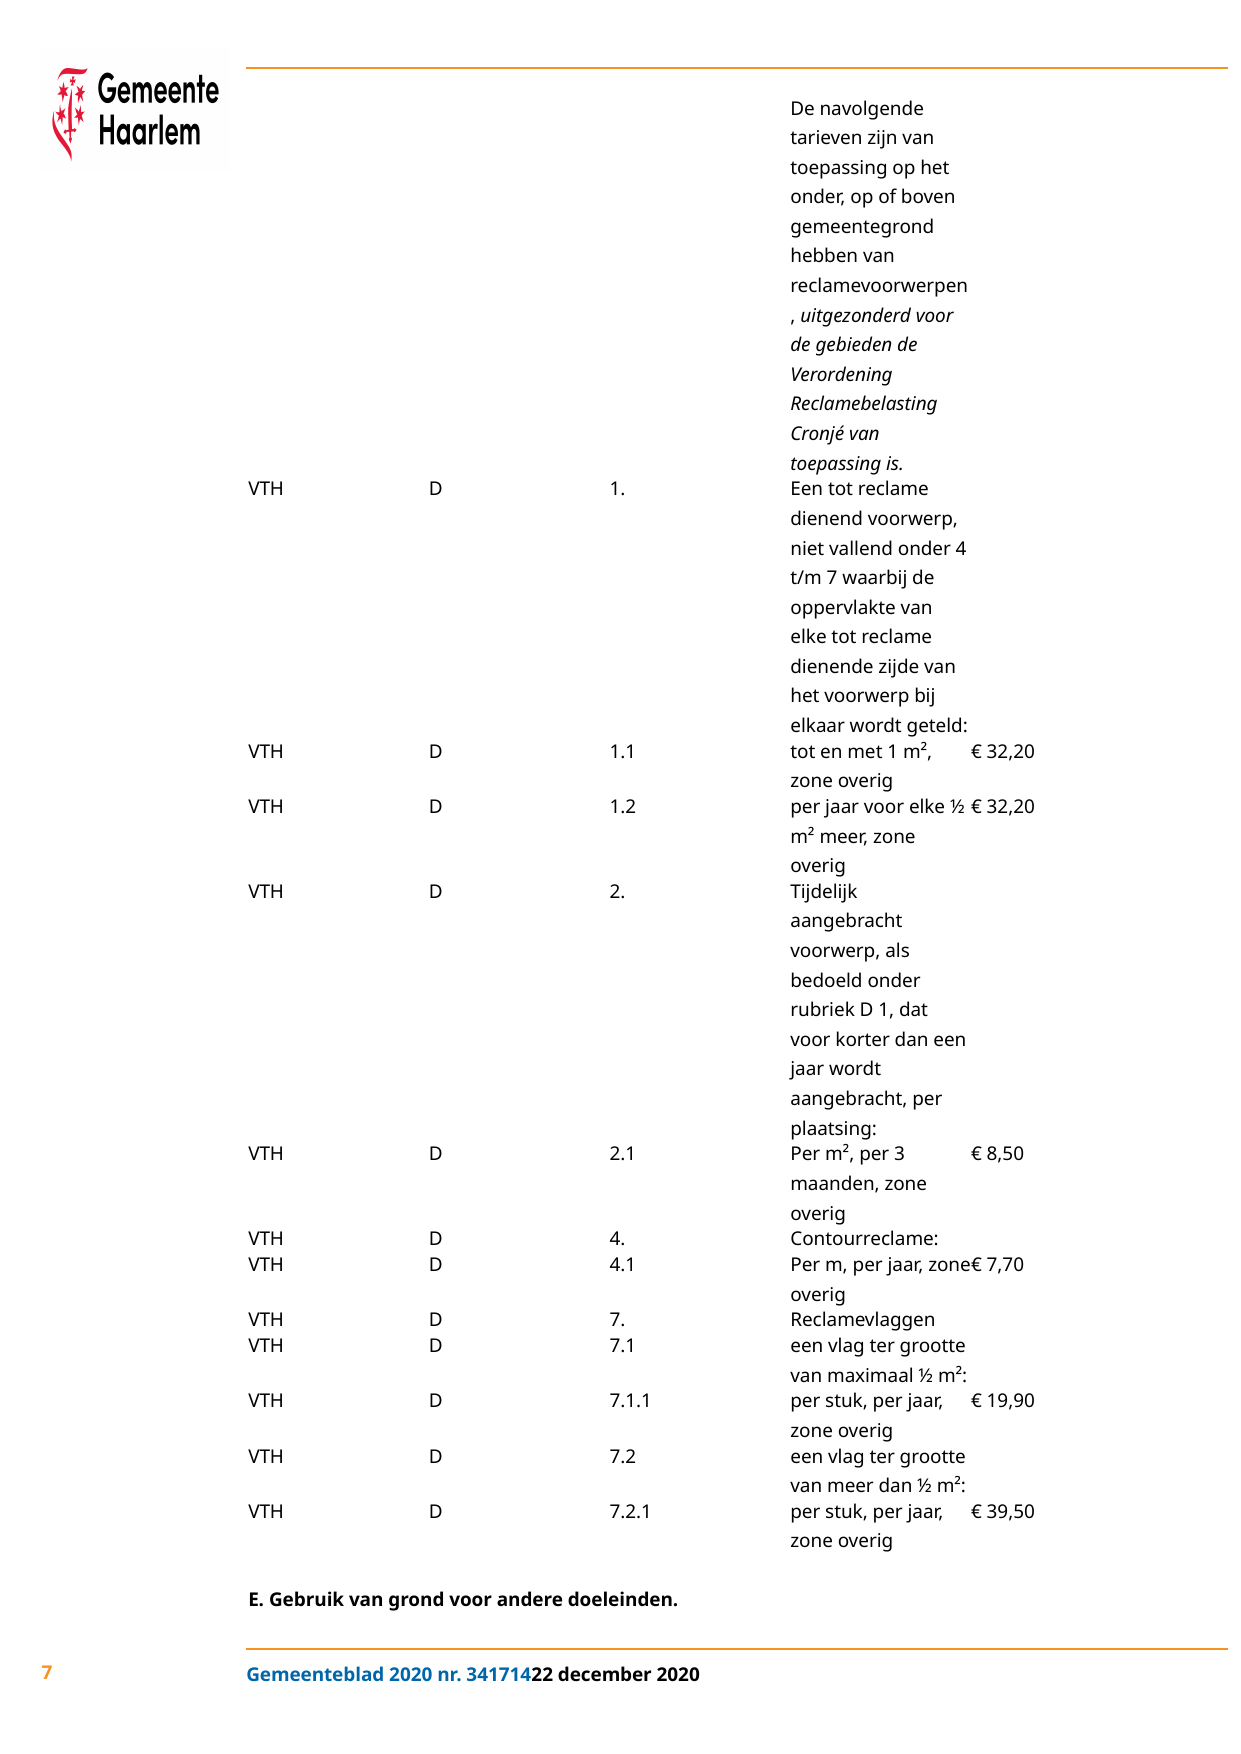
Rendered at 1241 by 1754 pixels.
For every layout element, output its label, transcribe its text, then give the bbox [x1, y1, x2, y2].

text E. Gebruik van grond voor andere doeleinden. [248, 1586, 1152, 1612]
picture [41, 47, 231, 172]
table_cell per stuk, per jaar, zone overig [790, 1498, 971, 1553]
table_cell [971, 1332, 1152, 1387]
table_cell D [429, 1498, 609, 1553]
table_header [609, 95, 790, 476]
table_cell € 8,50 [971, 1141, 1152, 1225]
table_cell 4.1 [609, 1251, 790, 1306]
table_cell € 39,50 [971, 1498, 1152, 1553]
table_cell [971, 476, 1152, 738]
table_cell € 7,70 [971, 1251, 1152, 1306]
table_cell D [429, 476, 609, 738]
table_cell 2.1 [609, 1141, 790, 1225]
table_cell D [429, 1141, 609, 1225]
table_cell D [429, 1225, 609, 1251]
table_cell VTH [248, 1332, 429, 1387]
table_cell D [429, 1443, 609, 1498]
table_cell 1.1 [609, 738, 790, 793]
table_cell VTH [248, 476, 429, 738]
table_cell tot en met 1 m², zone overig [790, 738, 971, 793]
table_cell 7.1.1 [609, 1388, 790, 1443]
table_cell Per m², per 3 maanden, zone overig [790, 1141, 971, 1225]
table_cell 7.2.1 [609, 1498, 790, 1553]
table_cell 7.1 [609, 1332, 790, 1387]
table_cell een vlag ter grootte van meer dan ½ m²: [790, 1443, 971, 1498]
table_cell VTH [248, 1141, 429, 1225]
table_cell € 32,20 [971, 793, 1152, 878]
table_header De navolgende tarieven zijn van toepassing op het onder, op of boven gemeentegrond hebben van reclamevoorwerpen, uitgezonderd voor de gebieden de Verordening Reclamebelasting Cronjé van toepassing is. [790, 95, 971, 476]
table_cell D [429, 738, 609, 793]
table_cell 7.2 [609, 1443, 790, 1498]
table_cell [971, 1443, 1152, 1498]
table_cell D [429, 1251, 609, 1306]
table_cell 1. [609, 476, 790, 738]
table_cell [971, 1225, 1152, 1251]
table_cell D [429, 1332, 609, 1387]
table_cell [971, 1306, 1152, 1332]
table_cell een vlag ter grootte van maximaal ½ m²: [790, 1332, 971, 1387]
table_cell VTH [248, 1225, 429, 1251]
table_cell VTH [248, 738, 429, 793]
table_cell Per m, per jaar, zone overig [790, 1251, 971, 1306]
table_cell per stuk, per jaar, zone overig [790, 1388, 971, 1443]
table_cell VTH [248, 793, 429, 878]
table_cell VTH [248, 1443, 429, 1498]
table_cell Reclamevlaggen [790, 1306, 971, 1332]
table_cell per jaar voor elke ½ m² meer, zone overig [790, 793, 971, 878]
table_cell 2. [609, 878, 790, 1141]
table_cell Tijdelijk aangebracht voorwerp, als bedoeld onder rubriek D 1, dat voor korter dan een jaar wordt aangebracht, per plaatsing: [790, 878, 971, 1141]
table_cell € 19,90 [971, 1388, 1152, 1443]
table_cell Een tot reclame dienend voorwerp, niet vallend onder 4 t/m 7 waarbij de oppervlakte van elke tot reclame dienende zijde van het voorwerp bij elkaar wordt geteld: [790, 476, 971, 738]
table_header [248, 95, 429, 476]
table_header [429, 95, 609, 476]
table_cell VTH [248, 1388, 429, 1443]
table_cell Contourreclame: [790, 1225, 971, 1251]
table_header [971, 95, 1152, 476]
table_cell D [429, 1306, 609, 1332]
table_cell VTH [248, 1498, 429, 1553]
table_cell 7. [609, 1306, 790, 1332]
table_cell 4. [609, 1225, 790, 1251]
table_cell D [429, 1388, 609, 1443]
table_cell € 32,20 [971, 738, 1152, 793]
table_cell VTH [248, 1306, 429, 1332]
table_cell D [429, 793, 609, 878]
table_cell 1.2 [609, 793, 790, 878]
table_cell VTH [248, 1251, 429, 1306]
table_cell [971, 878, 1152, 1141]
table_cell VTH [248, 878, 429, 1141]
table_cell D [429, 878, 609, 1141]
